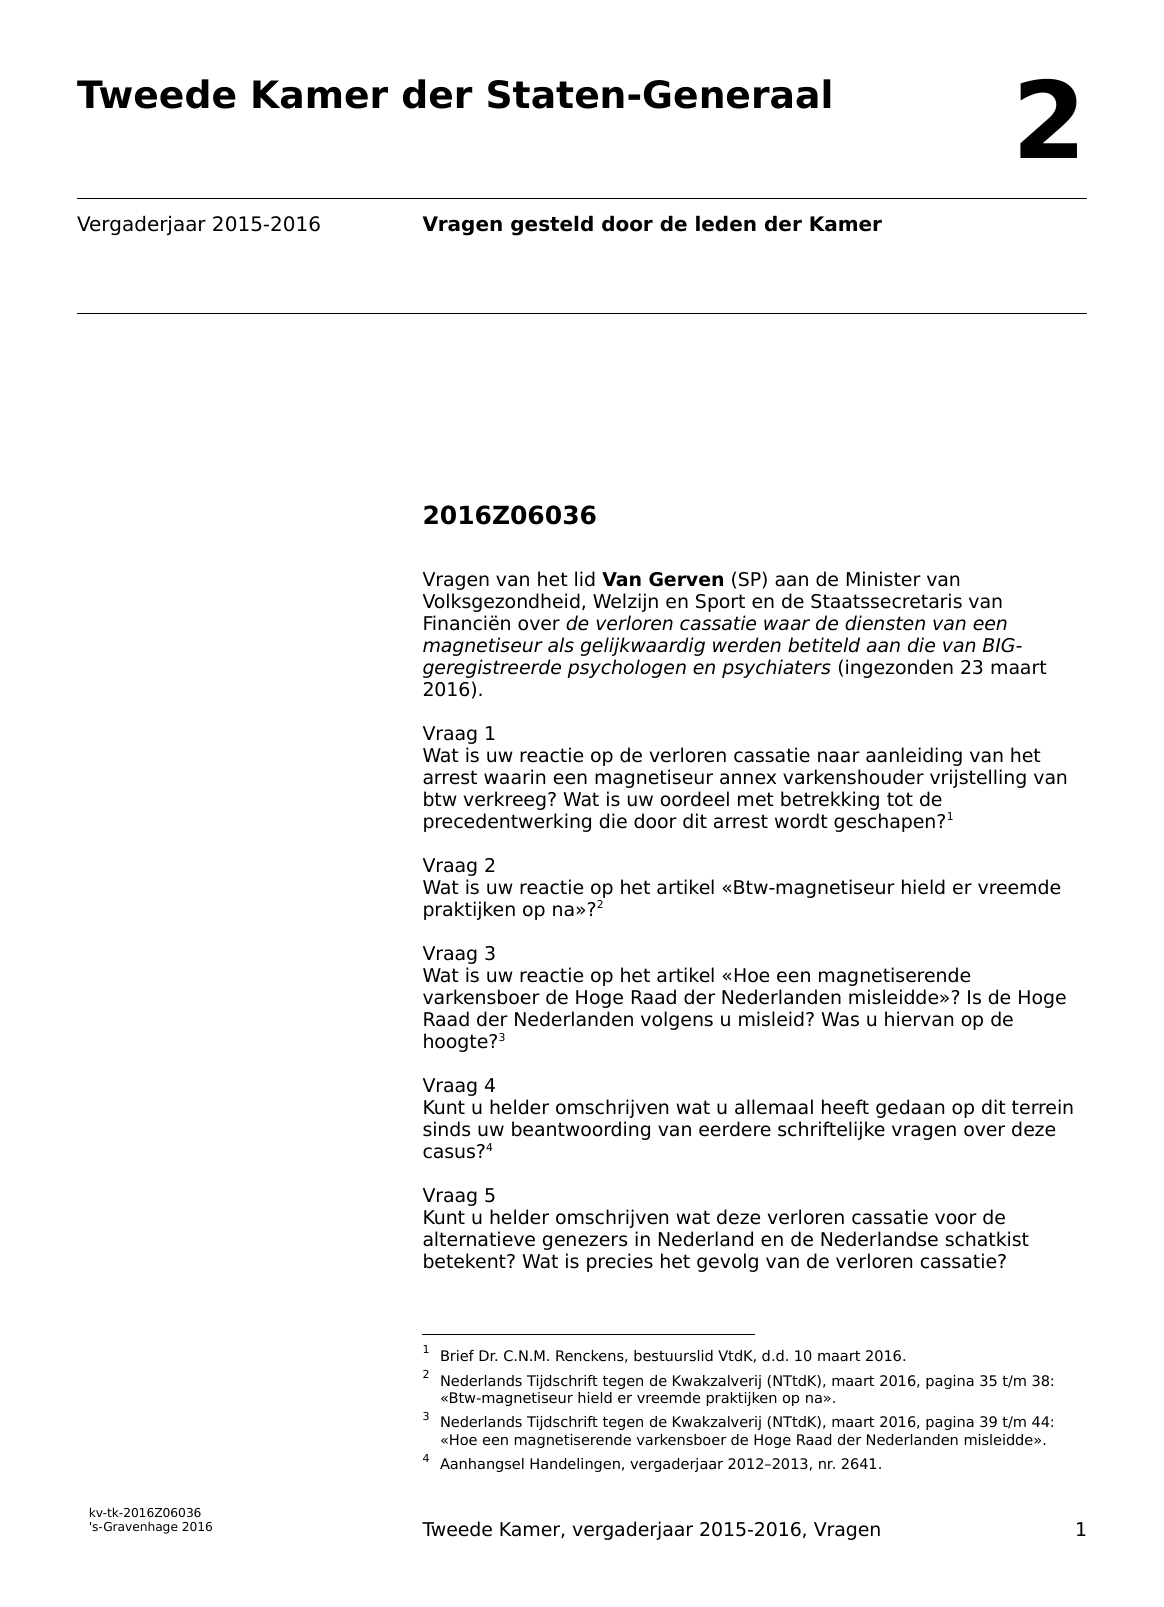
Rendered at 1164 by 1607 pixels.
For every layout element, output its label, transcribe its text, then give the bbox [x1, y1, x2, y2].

table_header Tweede Kamer der Staten-Generaal [77, 59, 886, 198]
table_cell Vergaderjaar 2015-2016 [77, 199, 422, 313]
text Nederlands Tijdschrift tegen de Kwakzalverij (NTtdK), maart 2016, pagina 35 t/m 38: «Btw-magnetiseur hield er vreemde praktijken op na». [422, 1368, 1087, 1407]
text Brief Dr. C.N.M. Renckens, bestuurslid VtdK, d.d. 10 maart 2016. [422, 1343, 1087, 1366]
text 's-Gravenhage 2016 [88, 1520, 323, 1534]
text Wat is uw reactie op het artikel «Hoe een magnetiserende varkensboer de Hoge Raad der Nederlanden misleidde»? Is de Hoge Raad der Nederlanden volgens u misleid? Was u hiervan op de hoogte? [422, 965, 1087, 1053]
text 2016Z06036 [422, 501, 1087, 531]
text Vraag 5 [422, 1185, 1087, 1207]
text Vraag 3 [422, 943, 1087, 965]
text kv-tk-2016Z06036 [88, 1506, 323, 1520]
table_header 2 [886, 59, 1087, 198]
table_cell Vragen gesteld door de leden der Kamer [422, 199, 1087, 313]
text Vragen van het lid Van Gerven (SP) aan de Minister van Volksgezondheid, Welzijn en Sport en de Staatssecretaris van Financiën over de verloren cassatie waar de diensten van een magnetiseur als gelijkwaardig werden betiteld aan die van BIG-geregistreerde psychologen en psychiaters (ingezonden 23 maart 2016). [422, 569, 1087, 701]
text Wat is uw reactie op de verloren cassatie naar aanleiding van het arrest waarin een magnetiseur annex varkenshouder vrijstelling van btw verkreeg? Wat is uw oordeel met betrekking tot de precedentwerking die door dit arrest wordt geschapen? [422, 745, 1087, 833]
text Vraag 4 [422, 1075, 1087, 1097]
text Vraag 2 [422, 855, 1087, 877]
text Kunt u helder omschrijven wat deze verloren cassatie voor de alternatieve genezers in Nederland en de Nederlandse schatkist betekent? Wat is precies het gevolg van de verloren cassatie? [422, 1207, 1087, 1273]
text Nederlands Tijdschrift tegen de Kwakzalverij (NTtdK), maart 2016, pagina 39 t/m 44: «Hoe een magnetiserende varkensboer de Hoge Raad der Nederlanden misleidde». [422, 1410, 1087, 1449]
text Kunt u helder omschrijven wat u allemaal heeft gedaan op dit terrein sinds uw beantwoording van eerdere schriftelijke vragen over deze casus? [422, 1097, 1087, 1163]
text Aanhangsel Handelingen, vergaderjaar 2012–2013, nr. 2641. [422, 1452, 1087, 1474]
text Vraag 1 [422, 723, 1087, 745]
text Wat is uw reactie op het artikel «Btw-magnetiseur hield er vreemde praktijken op na»? [422, 877, 1087, 921]
